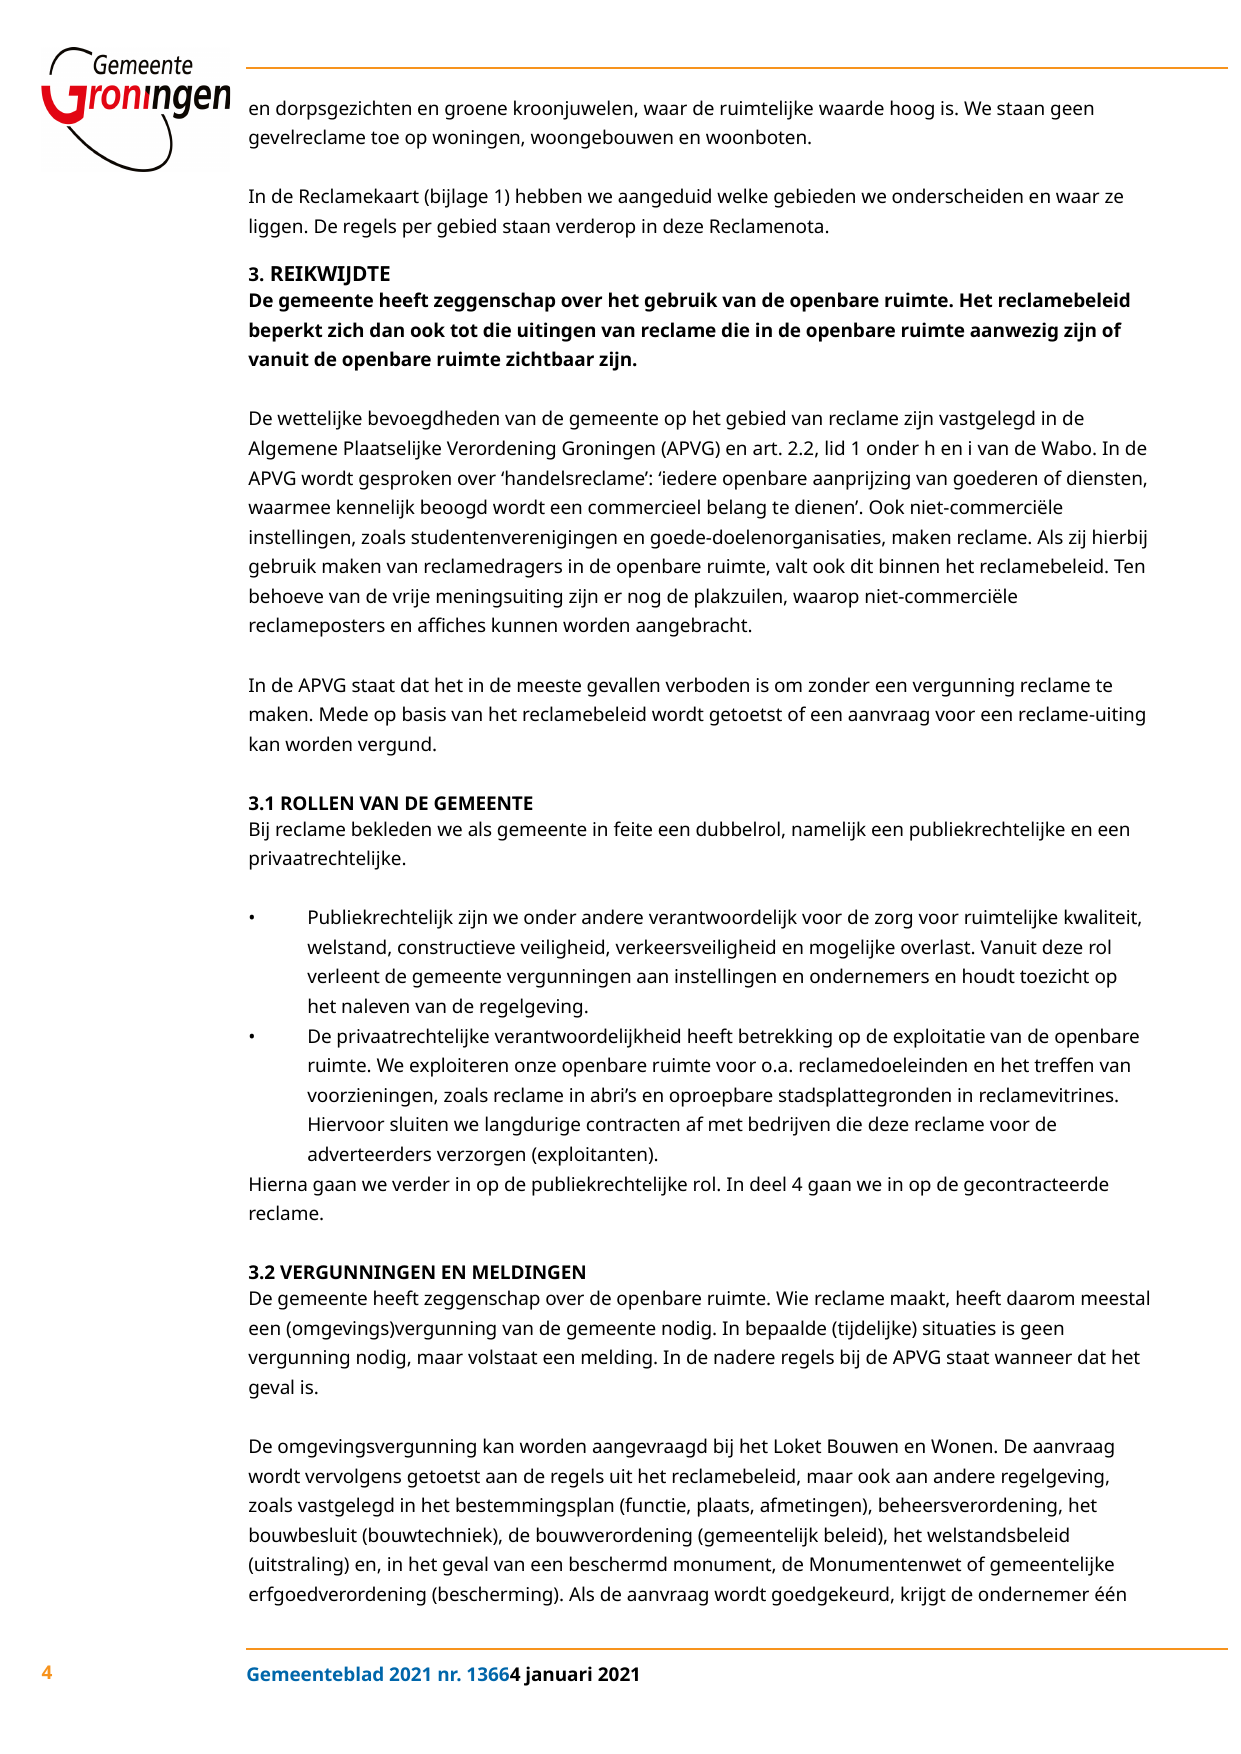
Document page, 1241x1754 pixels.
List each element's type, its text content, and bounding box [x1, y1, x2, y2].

text Bij reclame bekleden we als gemeente in feite een dubbelrol, namelijk een publiekrechtelijke en een privaatrechtelijke. [248, 816, 1152, 871]
text en dorpsgezichten en groene kroonjuwelen, waar de ruimtelijke waarde hoog is. We staan geen gevelreclame toe op woningen, woongebouwen en woonboten. [248, 95, 1152, 150]
picture [41, 47, 231, 172]
text 3.2 VERGUNNINGEN EN MELDINGEN [248, 1259, 1152, 1285]
text 3.1 ROLLEN VAN DE GEMEENTE [248, 790, 1152, 816]
text In de Reclamekaart (bijlage 1) hebben we aangeduid welke gebieden we onderscheiden en waar ze liggen. De regels per gebied staan verderop in deze Reclamenota. [248, 183, 1152, 239]
text In de APVG staat dat het in de meeste gevallen verboden is om zonder een vergunning reclame te maken. Mede op basis van het reclamebeleid wordt getoetst of een aanvraag voor een reclame-uiting kan worden vergund. [248, 672, 1152, 757]
text De gemeente heeft zeggenschap over de openbare ruimte. Wie reclame maakt, heeft daarom meestal een (omgevings)vergunning van de gemeente nodig. In bepaalde (tijdelijke) situaties is geen vergunning nodig, maar volstaat een melding. In de nadere regels bij de APVG staat wanneer dat het geval is. [248, 1285, 1152, 1400]
text Hierna gaan we verder in op de publiekrechtelijke rol. In deel 4 gaan we in op de gecontracteerde reclame. [248, 1171, 1152, 1226]
text De wettelijke bevoegdheden van de gemeente op het gebied van reclame zijn vastgelegd in de Algemene Plaatselijke Verordening Groningen (APVG) en art. 2.2, lid 1 onder h en i van de Wabo. In de APVG wordt gesproken over ‘handelsreclame’: ‘iedere openbare aanprijzing van goederen of diensten, waarmee kennelijk beoogd wordt een commercieel belang te dienen’. Ook niet-commerciële instellingen, zoals studentenverenigingen en goede-doelenorganisaties, maken reclame. Als zij hierbij gebruik maken van reclamedragers in de openbare ruimte, valt ook dit binnen het reclamebeleid. Ten behoeve van de vrije meningsuiting zijn er nog de plakzuilen, waarop niet-commerciële reclameposters en affiches kunnen worden aangebracht. [248, 406, 1152, 638]
list De privaatrechtelijke verantwoordelijkheid heeft betrekking op de exploitatie van de openbare ruimte. We exploiteren onze openbare ruimte voor o.a. reclamedoeleinden en het treffen van voorzieningen, zoals reclame in abri’s en oproepbare stadsplattegronden in reclamevitrines. Hiervoor sluiten we langdurige contracten af met bedrijven die deze reclame voor de adverteerders verzorgen (exploitanten). [248, 1023, 1152, 1167]
text De omgevingsvergunning kan worden aangevraagd bij het Loket Bouwen en Wonen. De aanvraag wordt vervolgens getoetst aan de regels uit het reclamebeleid, maar ook aan andere regelgeving, zoals vastgelegd in het bestemmingsplan (functie, plaats, afmetingen), beheersverordening, het bouwbesluit (bouwtechniek), de bouwverordening (gemeentelijk beleid), het welstandsbeleid (uitstraling) en, in het geval van een beschermd monument, de Monumentenwet of gemeentelijke erfgoedverordening (bescherming). Als de aanvraag wordt goedgekeurd, krijgt de ondernemer één [248, 1433, 1152, 1607]
text 3. REIKWIJDTE [248, 259, 1152, 287]
list Publiekrechtelijk zijn we onder andere verantwoordelijk voor de zorg voor ruimtelijke kwaliteit, welstand, constructieve veiligheid, verkeersveiligheid en mogelijke overlast. Vanuit deze rol verleent de gemeente vergunningen aan instellingen en ondernemers en houdt toezicht op het naleven van de regelgeving. [248, 904, 1152, 1019]
text De gemeente heeft zeggenschap over het gebruik van de openbare ruimte. Het reclamebeleid beperkt zich dan ook tot die uitingen van reclame die in de openbare ruimte aanwezig zijn of vanuit de openbare ruimte zichtbaar zijn. [248, 287, 1152, 372]
